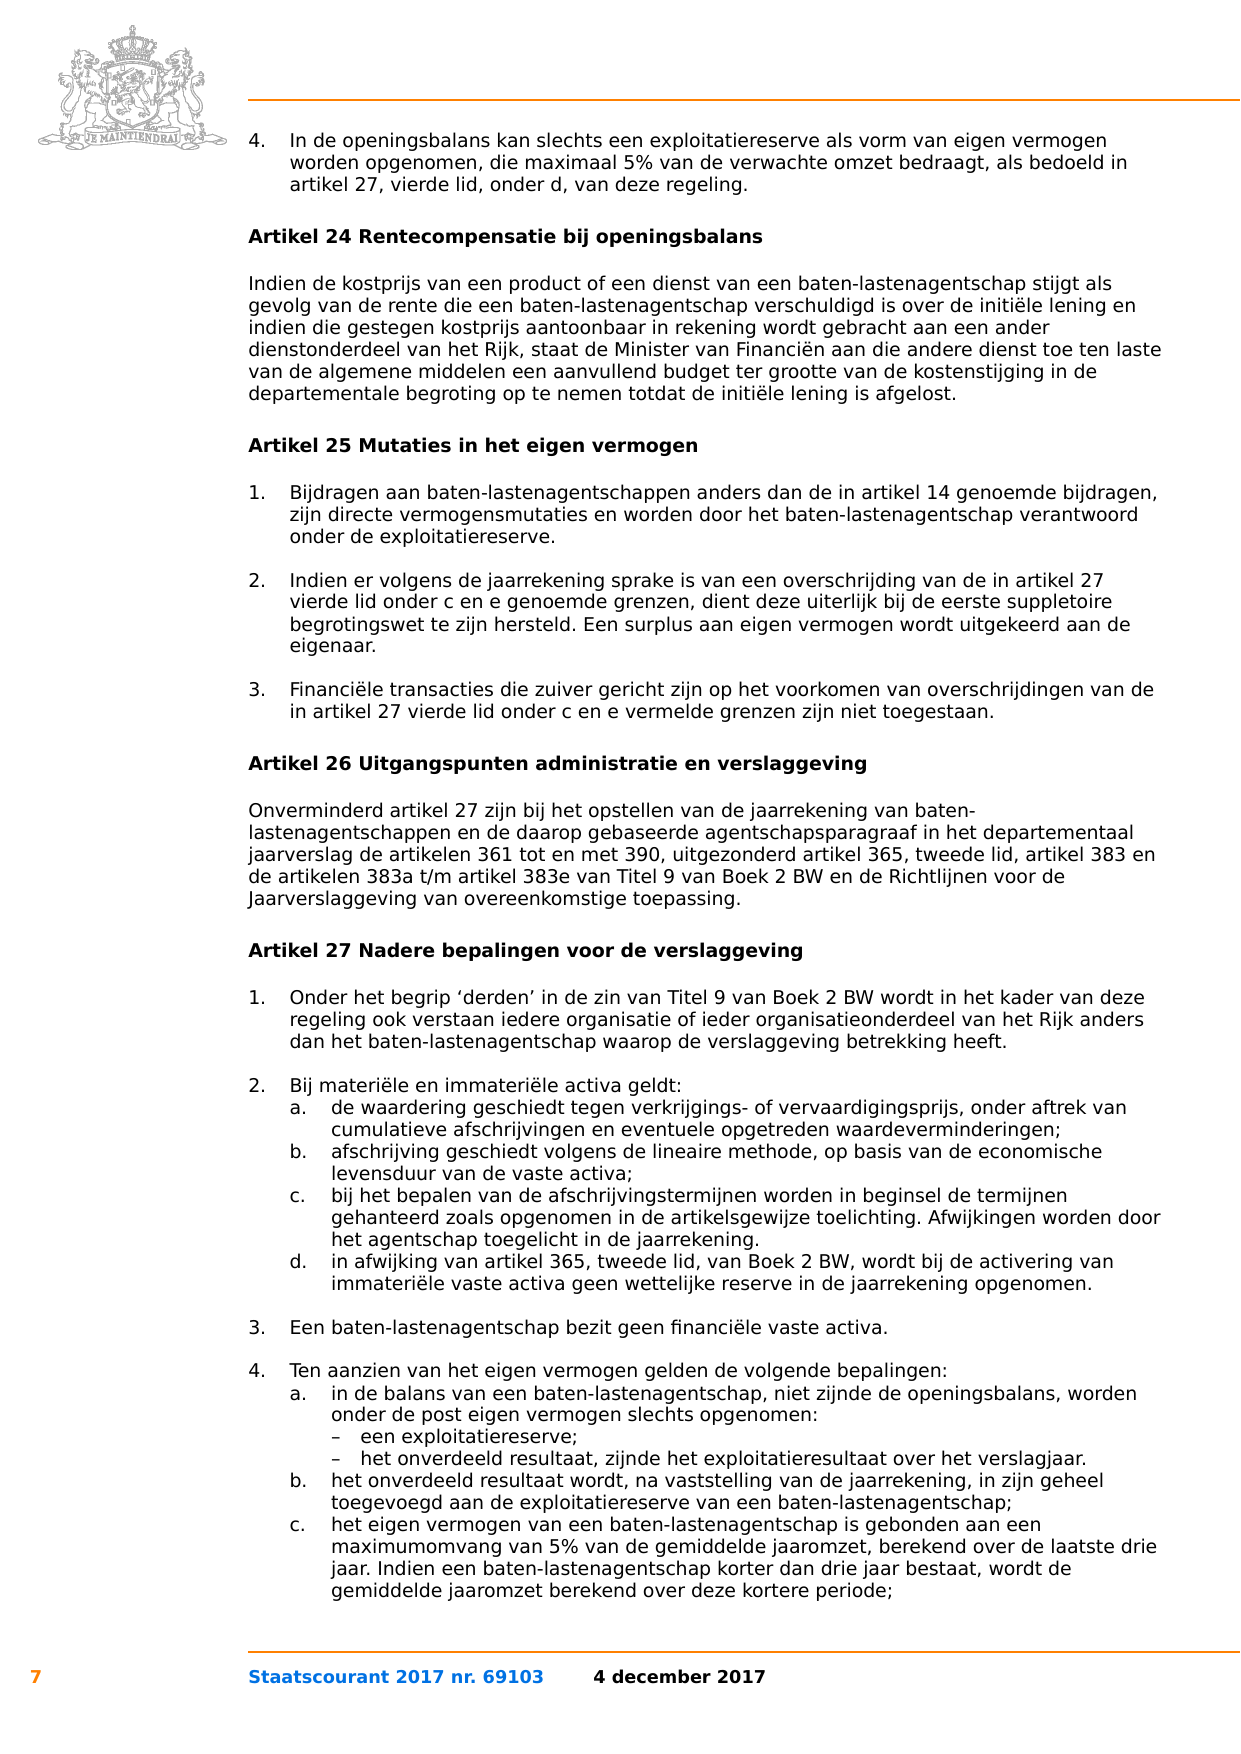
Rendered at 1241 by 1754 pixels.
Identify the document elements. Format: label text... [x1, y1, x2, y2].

picture [38, 25, 227, 150]
subtitle Artikel 26 Uitgangspunten administratie en verslaggeving [248, 753, 1163, 775]
text 4. In de openingsbalans kan slechts een exploitatiereserve als vorm van eigen vermogen worden opgenomen, die maximaal 5% van de verwachte omzet bedraagt, als bedoeld in artikel 27, vierde lid, onder d, van deze regeling. [248, 130, 1163, 196]
text Indien de kostprijs van een product of een dienst van een baten-lastenagentschap stijgt als gevolg van de rente die een baten-lastenagentschap verschuldigd is over de initiële lening en indien die gestegen kostprijs aantoonbaar in rekening wordt gebracht aan een ander dienstonderdeel van het Rijk, staat de Minister van Financiën aan die andere dienst toe ten laste van de algemene middelen een aanvullend budget ter grootte van de kostenstijging in de departementale begroting op te nemen totdat de initiële lening is afgelost. [248, 273, 1163, 405]
text – een exploitatiereserve; [331, 1426, 1163, 1448]
subtitle Artikel 24 Rentecompensatie bij openingsbalans [248, 226, 1163, 248]
text 2. Bij materiële en immateriële activa geldt: [248, 1075, 1163, 1097]
text 3. Een baten-lastenagentschap bezit geen financiële vaste activa. [248, 1317, 1163, 1338]
text 2. Indien er volgens de jaarrekening sprake is van een overschrijding van de in artikel 27 vierde lid onder c en e genoemde grenzen, dient deze uiterlijk bij de eerste suppletoire begrotingswet te zijn hersteld. Een surplus aan eigen vermogen wordt uitgekeerd aan de eigenaar. [248, 569, 1163, 657]
text a. in de balans van een baten-lastenagentschap, niet zijnde de openingsbalans, worden onder de post eigen vermogen slechts opgenomen: [289, 1382, 1163, 1426]
text b. afschrijving geschiedt volgens de lineaire methode, op basis van de economische levensduur van de vaste activa; [289, 1141, 1163, 1185]
text Onverminderd artikel 27 zijn bij het opstellen van de jaarrekening van baten-lastenagentschappen en de daarop gebaseerde agentschapsparagraaf in het departementaal jaarverslag de artikelen 361 tot en met 390, uitgezonderd artikel 365, tweede lid, artikel 383 en de artikelen 383a t/m artikel 383e van Titel 9 van Boek 2 BW en de Richtlijnen voor de Jaarverslaggeving van overeenkomstige toepassing. [248, 800, 1163, 910]
text a. de waardering geschiedt tegen verkrijgings- of vervaardigingsprijs, onder aftrek van cumulatieve afschrijvingen en eventuele opgetreden waardeverminderingen; [289, 1097, 1163, 1141]
text 3. Financiële transacties die zuiver gericht zijn op het voorkomen van overschrijdingen van de in artikel 27 vierde lid onder c en e vermelde grenzen zijn niet toegestaan. [248, 679, 1163, 723]
text 1. Onder het begrip ‘derden’ in de zin van Titel 9 van Boek 2 BW wordt in het kader van deze regeling ook verstaan iedere organisatie of ieder organisatieonderdeel van het Rijk anders dan het baten-lastenagentschap waarop de verslaggeving betrekking heeft. [248, 987, 1163, 1053]
subtitle Artikel 25 Mutaties in het eigen vermogen [248, 435, 1163, 457]
text d. in afwijking van artikel 365, tweede lid, van Boek 2 BW, wordt bij de activering van immateriële vaste activa geen wettelijke reserve in de jaarrekening opgenomen. [289, 1251, 1163, 1295]
text c. het eigen vermogen van een baten-lastenagentschap is gebonden aan een maximumomvang van 5% van de gemiddelde jaaromzet, berekend over de laatste drie jaar. Indien een baten-lastenagentschap korter dan drie jaar bestaat, wordt de gemiddelde jaaromzet berekend over deze kortere periode; [289, 1514, 1163, 1602]
text b. het onverdeeld resultaat wordt, na vaststelling van de jaarrekening, in zijn geheel toegevoegd aan de exploitatiereserve van een baten-lastenagentschap; [289, 1470, 1163, 1514]
text – het onverdeeld resultaat, zijnde het exploitatieresultaat over het verslagjaar. [331, 1448, 1163, 1470]
subtitle Artikel 27 Nadere bepalingen voor de verslaggeving [248, 940, 1163, 962]
text c. bij het bepalen van de afschrijvingstermijnen worden in beginsel de termijnen gehanteerd zoals opgenomen in de artikelsgewijze toelichting. Afwijkingen worden door het agentschap toegelicht in de jaarrekening. [289, 1185, 1163, 1251]
text 4. Ten aanzien van het eigen vermogen gelden de volgende bepalingen: [248, 1360, 1163, 1382]
text 1. Bijdragen aan baten-lastenagentschappen anders dan de in artikel 14 genoemde bijdragen, zijn directe vermogensmutaties en worden door het baten-lastenagentschap verantwoord onder de exploitatiereserve. [248, 482, 1163, 548]
